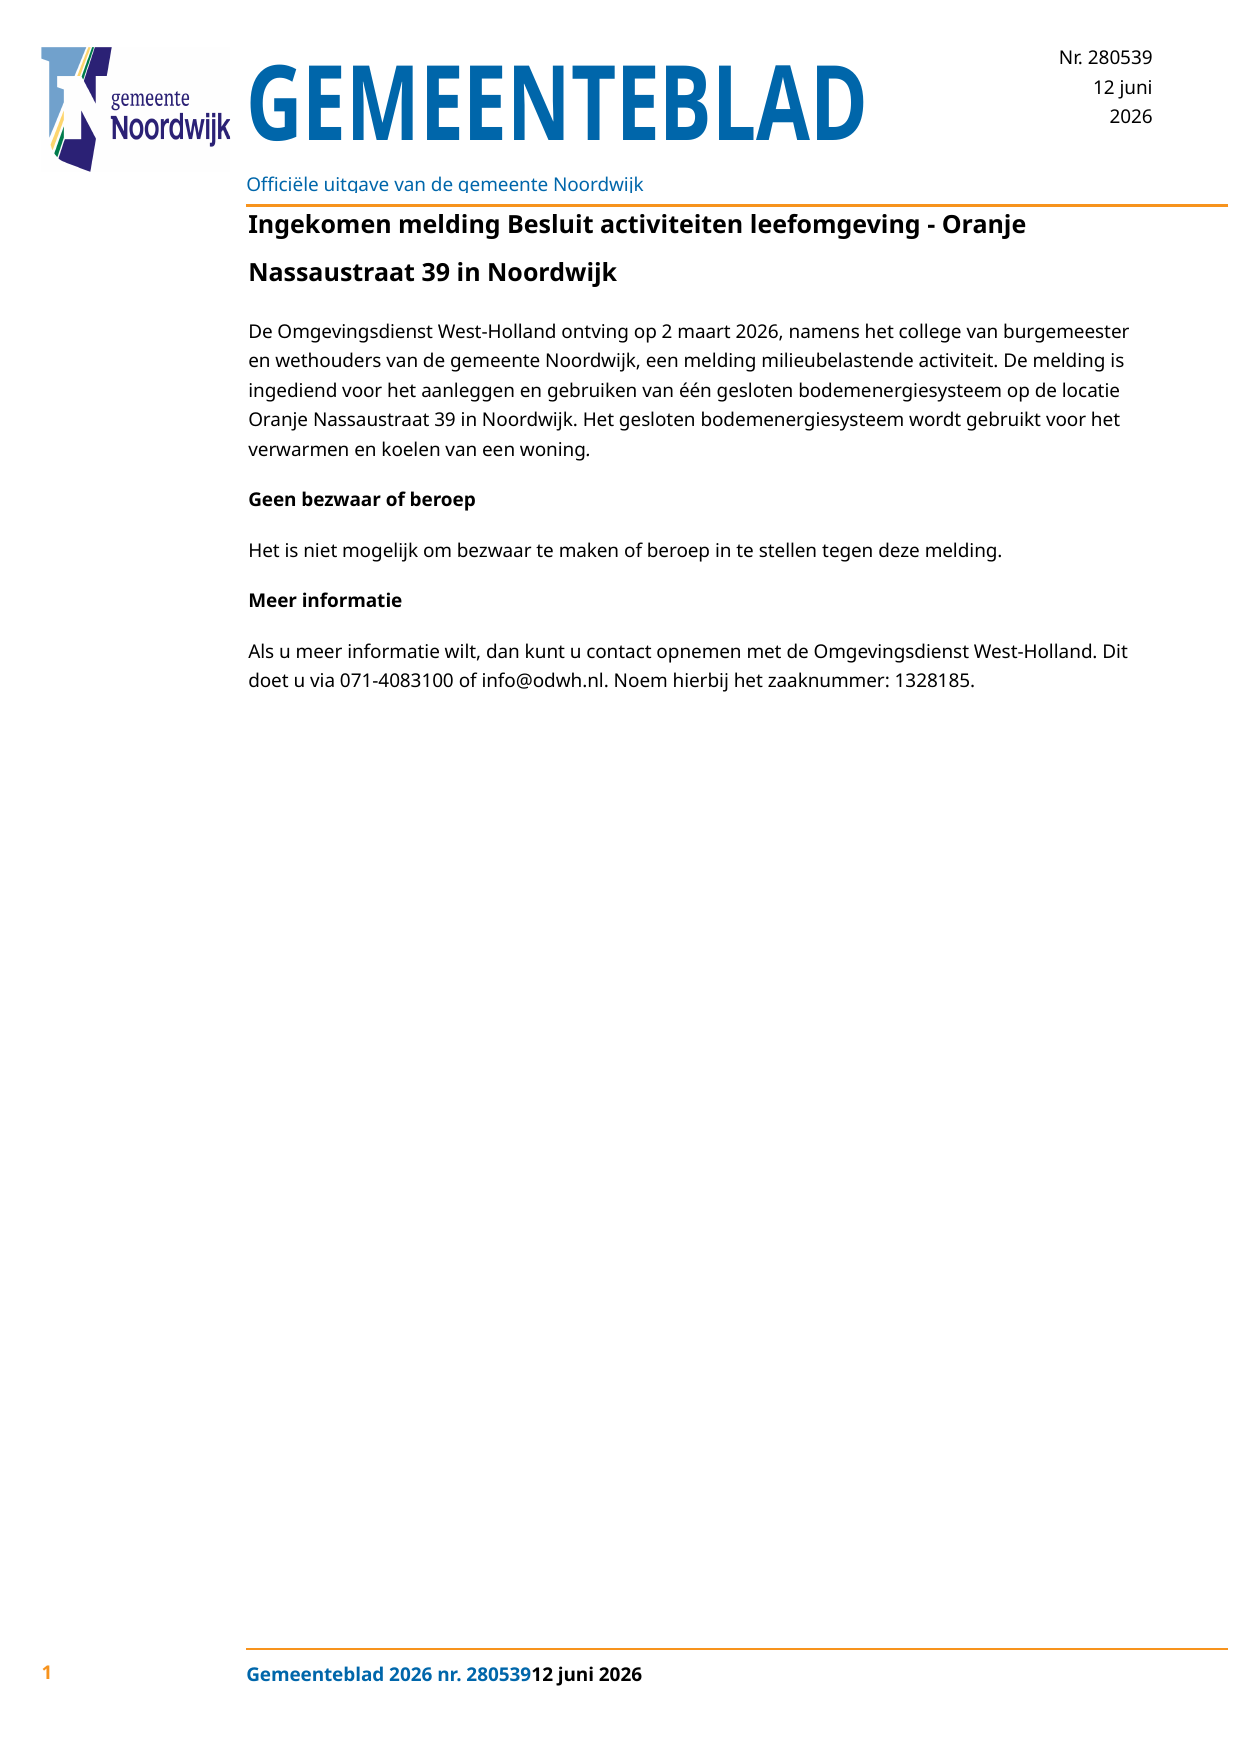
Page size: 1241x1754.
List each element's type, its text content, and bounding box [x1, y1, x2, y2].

text De Omgevingsdienst West-Holland ontving op 2 maart 2026, namens het college van burgemeester en wethouders van de gemeente Noordwijk, een melding milieubelastende activiteit. De melding is ingediend voor het aanleggen en gebruiken van één gesloten bodemenergiesysteem op de locatie Oranje Nassaustraat 39 in Noordwijk. Het gesloten bodemenergiesysteem wordt gebruikt voor het verwarmen en koelen van een woning. [248, 318, 1152, 462]
text Meer informatie [248, 587, 1152, 613]
text Als u meer informatie wilt, dan kunt u contact opnemen met de Omgevingsdienst West-Holland. Dit doet u via 071-4083100 of info@odwh.nl. Noem hierbij het zaaknummer: 1328185. [248, 638, 1152, 693]
text Het is niet mogelijk om bezwaar te maken of beroep in te stellen tegen deze melding. [248, 537, 1152, 563]
picture [41, 47, 231, 172]
text Ingekomen melding Besluit activiteiten leefomgeving - Oranje Nassaustraat 39 in Noordwijk [248, 207, 1152, 288]
text Geen bezwaar of beroep [248, 487, 1152, 512]
